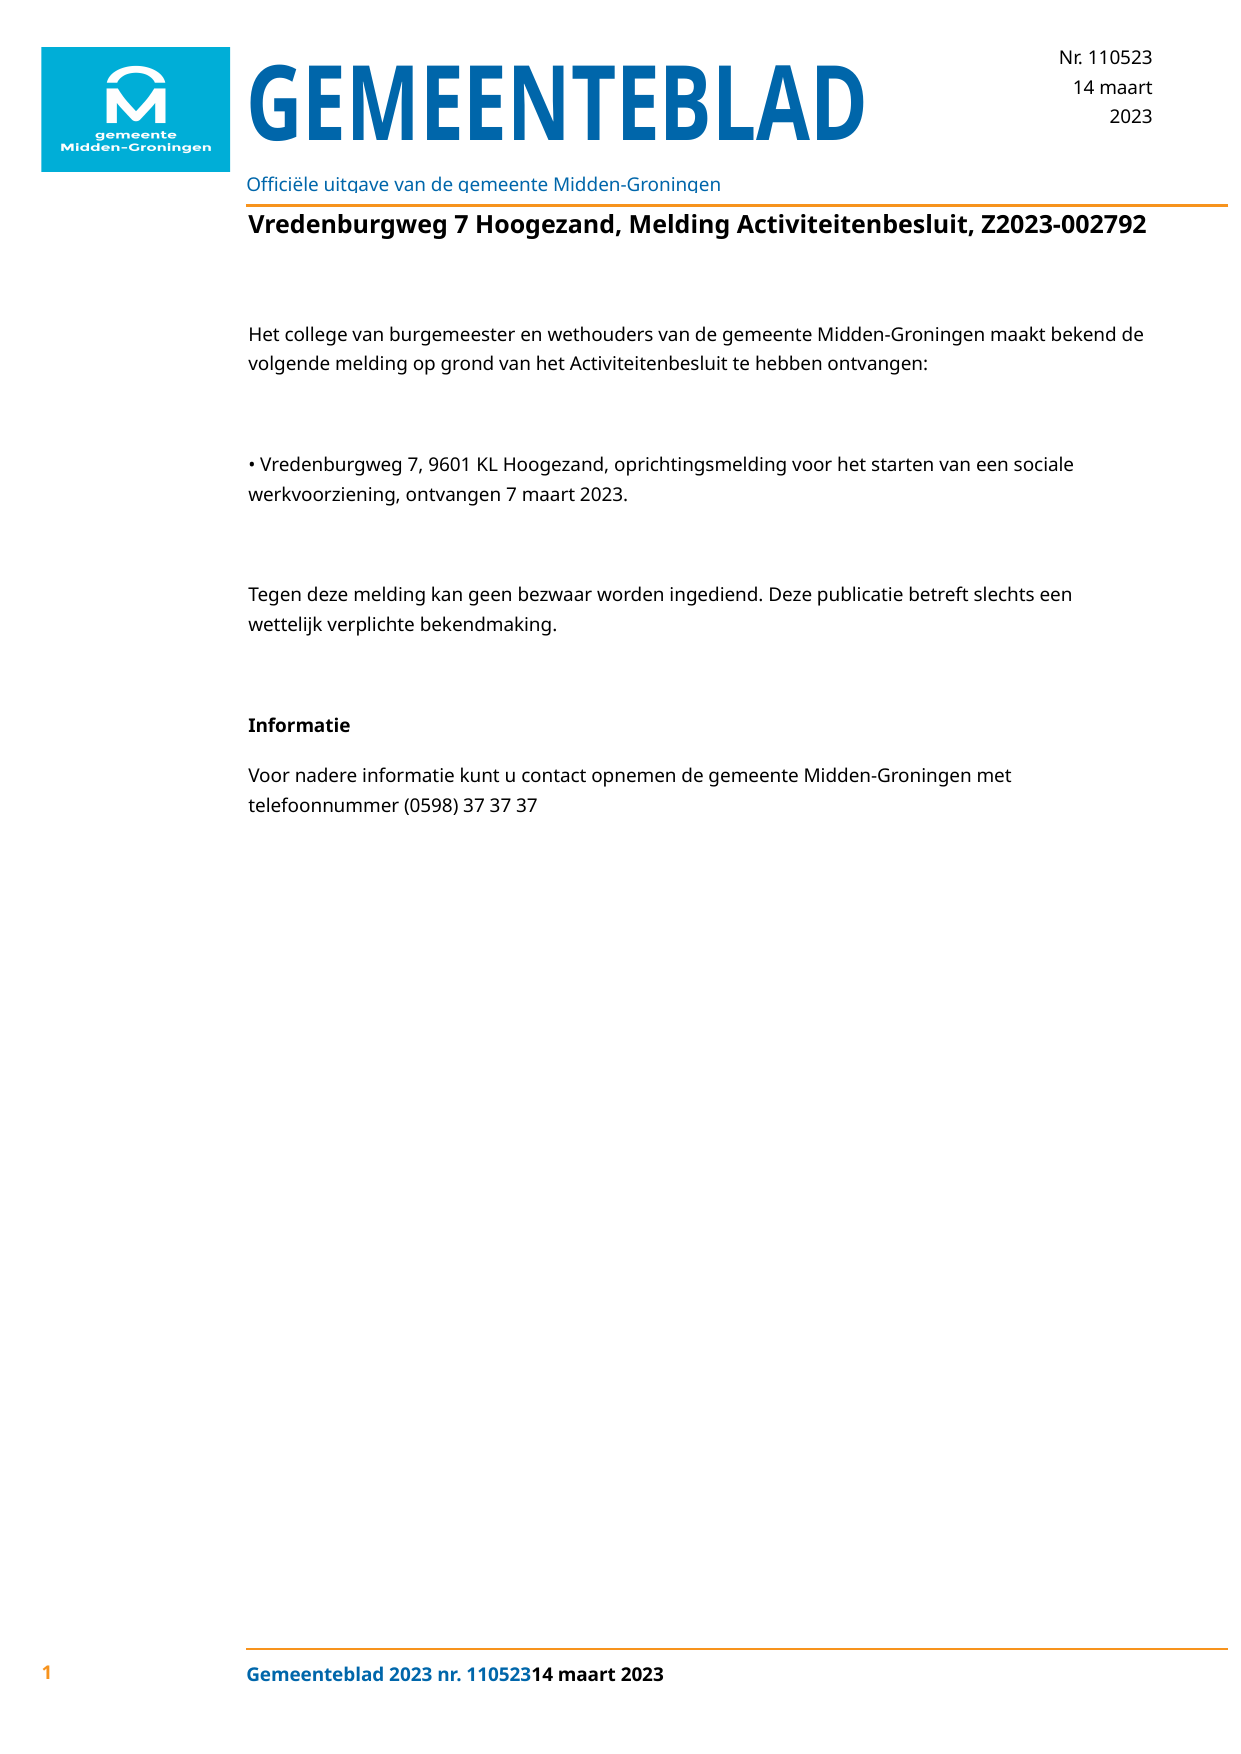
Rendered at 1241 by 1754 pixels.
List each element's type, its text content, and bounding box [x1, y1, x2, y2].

text Voor nadere informatie kunt u contact opnemen de gemeente Midden-Groningen met telefoonnummer (0598) 37 37 37 [248, 762, 1152, 818]
text Tegen deze melding kan geen bezwaar worden ingediend. Deze publicatie betreft slechts een wettelijk verplichte bekendmaking. [248, 582, 1152, 637]
text Vredenburgweg 7 Hoogezand, Melding Activiteitenbesluit, Z2023-002792 [248, 207, 1152, 241]
text • Vredenburgweg 7, 9601 KL Hoogezand, oprichtingsmelding voor het starten van een sociale werkvoorziening, ontvangen 7 maart 2023. [248, 451, 1152, 506]
picture [107, 89, 165, 122]
picture [184, 146, 190, 153]
picture [108, 66, 164, 82]
text Het college van burgemeester en wethouders van de gemeente Midden-Groningen maakt bekend de volgende melding op grond van het Activiteitenbesluit te hebben ontvangen: [248, 321, 1152, 376]
text Informatie [248, 712, 1152, 738]
